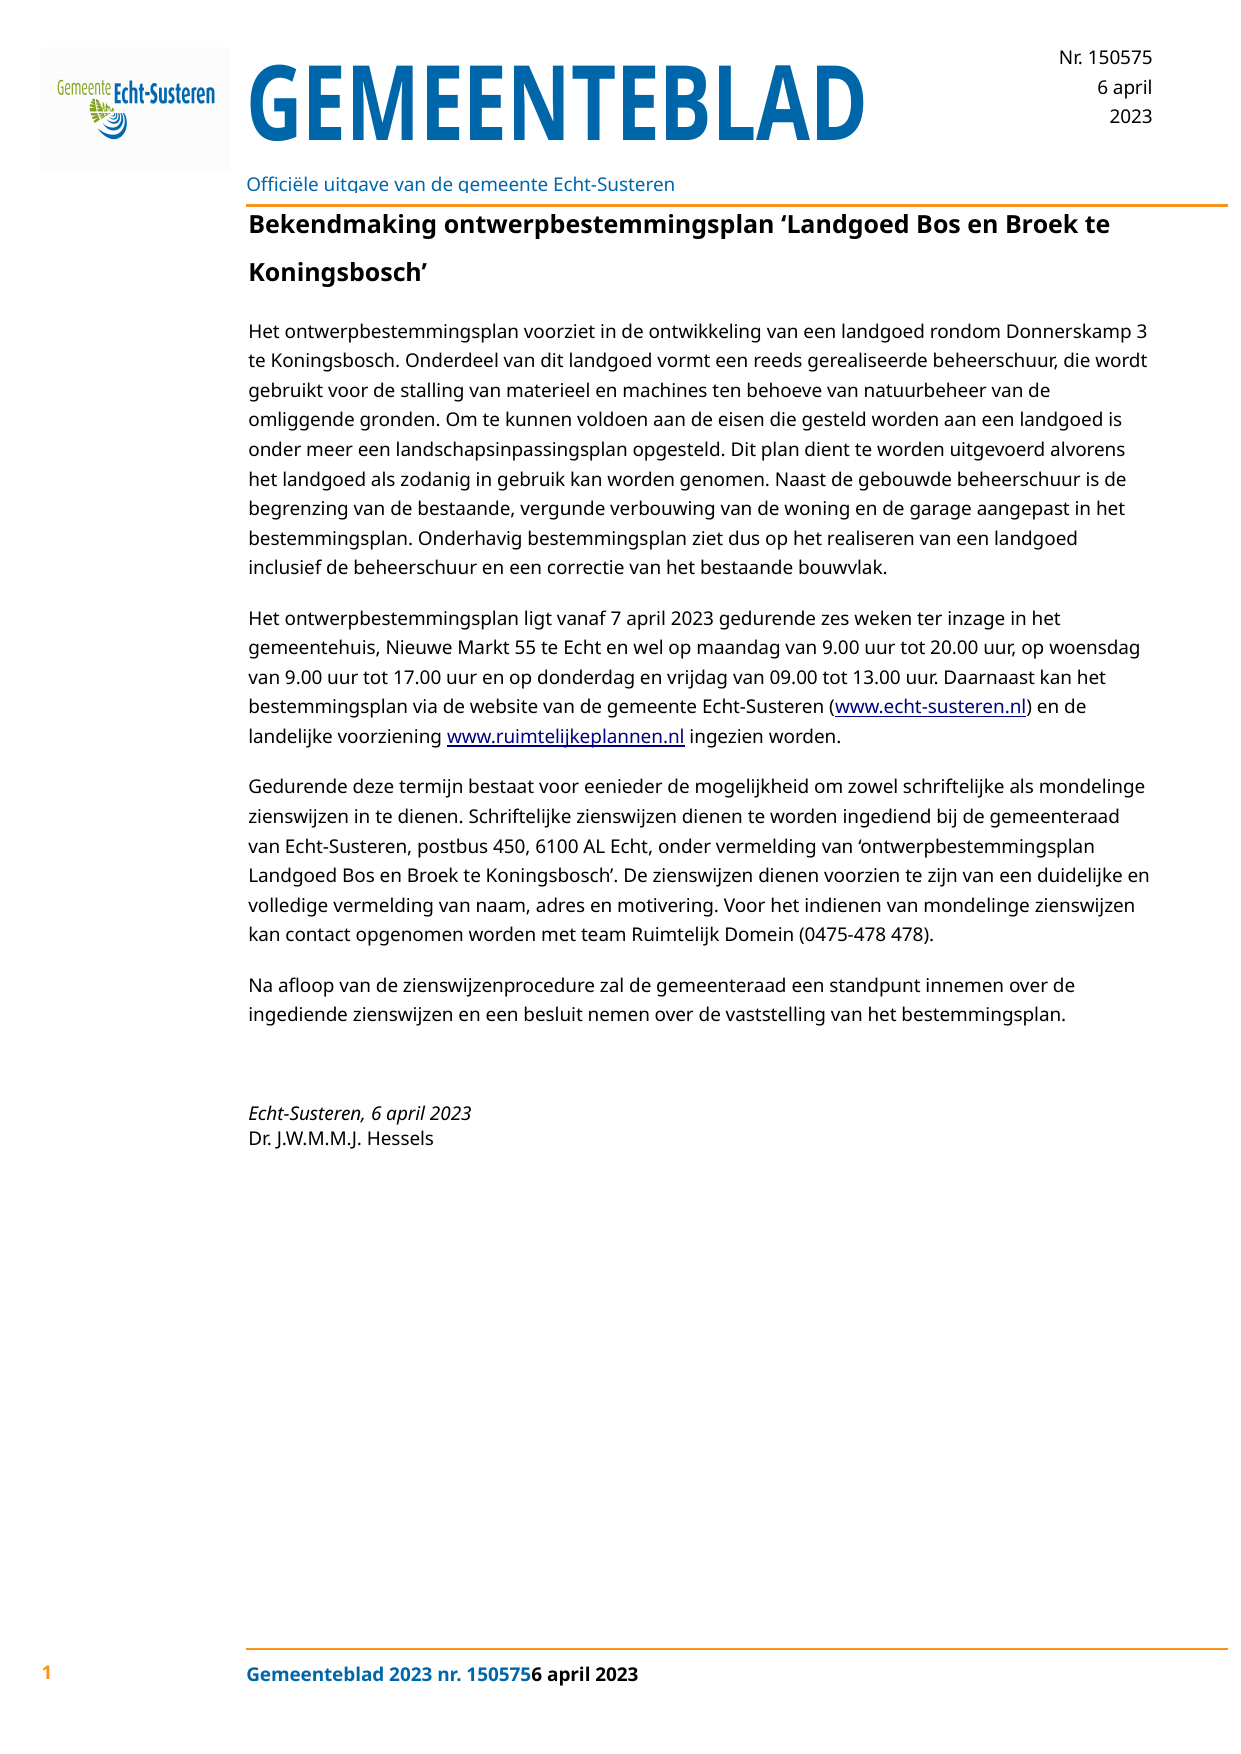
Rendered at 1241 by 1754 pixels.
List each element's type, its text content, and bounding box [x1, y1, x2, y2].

text Na afloop van de zienswijzenprocedure zal de gemeenteraad een standpunt innemen over de ingediende zienswijzen en een besluit nemen over de vaststelling van het bestemmingsplan. [248, 972, 1152, 1027]
text Gedurende deze termijn bestaat voor eenieder de mogelijkheid om zowel schriftelijke als mondelinge zienswijzen in te dienen. Schriftelijke zienswijzen dienen te worden ingediend bij de gemeenteraad van Echt-Susteren, postbus 450, 6100 AL Echt, onder vermelding van ‘ontwerpbestemmingsplan Landgoed Bos en Broek te Koningsbosch’. De zienswijzen dienen voorzien te zijn van een duidelijke en volledige vermelding van naam, adres en motivering. Voor het indienen van mondelinge zienswijzen kan contact opgenomen worden met team Ruimtelijk Domein (0475-478 478). [248, 774, 1152, 947]
picture [41, 47, 231, 172]
text Echt-Susteren, 6 april 2023 [248, 1100, 1152, 1126]
text Dr. J.W.M.M.J. Hessels [248, 1126, 1152, 1151]
text Bekendmaking ontwerpbestemmingsplan ‘Landgoed Bos en Broek te Koningsbosch’ [248, 207, 1152, 288]
text Het ontwerpbestemmingsplan ligt vanaf 7 april 2023 gedurende zes weken ter inzage in het gemeentehuis, Nieuwe Markt 55 te Echt en wel op maandag van 9.00 uur tot 20.00 uur, op woensdag van 9.00 uur tot 17.00 uur en op donderdag en vrijdag van 09.00 tot 13.00 uur. Daarnaast kan het bestemmingsplan via de website van de gemeente Echt-Susteren (www.echt-susteren.nl) en de landelijke voorziening www.ruimtelijkeplannen.nl ingezien worden. [248, 605, 1152, 749]
text Het ontwerpbestemmingsplan voorziet in de ontwikkeling van een landgoed rondom Donnerskamp 3 te Koningsbosch. Onderdeel van dit landgoed vormt een reeds gerealiseerde beheerschuur, die wordt gebruikt voor de stalling van materieel en machines ten behoeve van natuurbeheer van de omliggende gronden. Om te kunnen voldoen aan de eisen die gesteld worden aan een landgoed is onder meer een landschapsinpassingsplan opgesteld. Dit plan dient te worden uitgevoerd alvorens het landgoed als zodanig in gebruik kan worden genomen. Naast de gebouwde beheerschuur is de begrenzing van de bestaande, vergunde verbouwing van de woning en de garage aangepast in het bestemmingsplan. Onderhavig bestemmingsplan ziet dus op het realiseren van een landgoed inclusief de beheerschuur en een correctie van het bestaande bouwvlak. [248, 318, 1152, 580]
